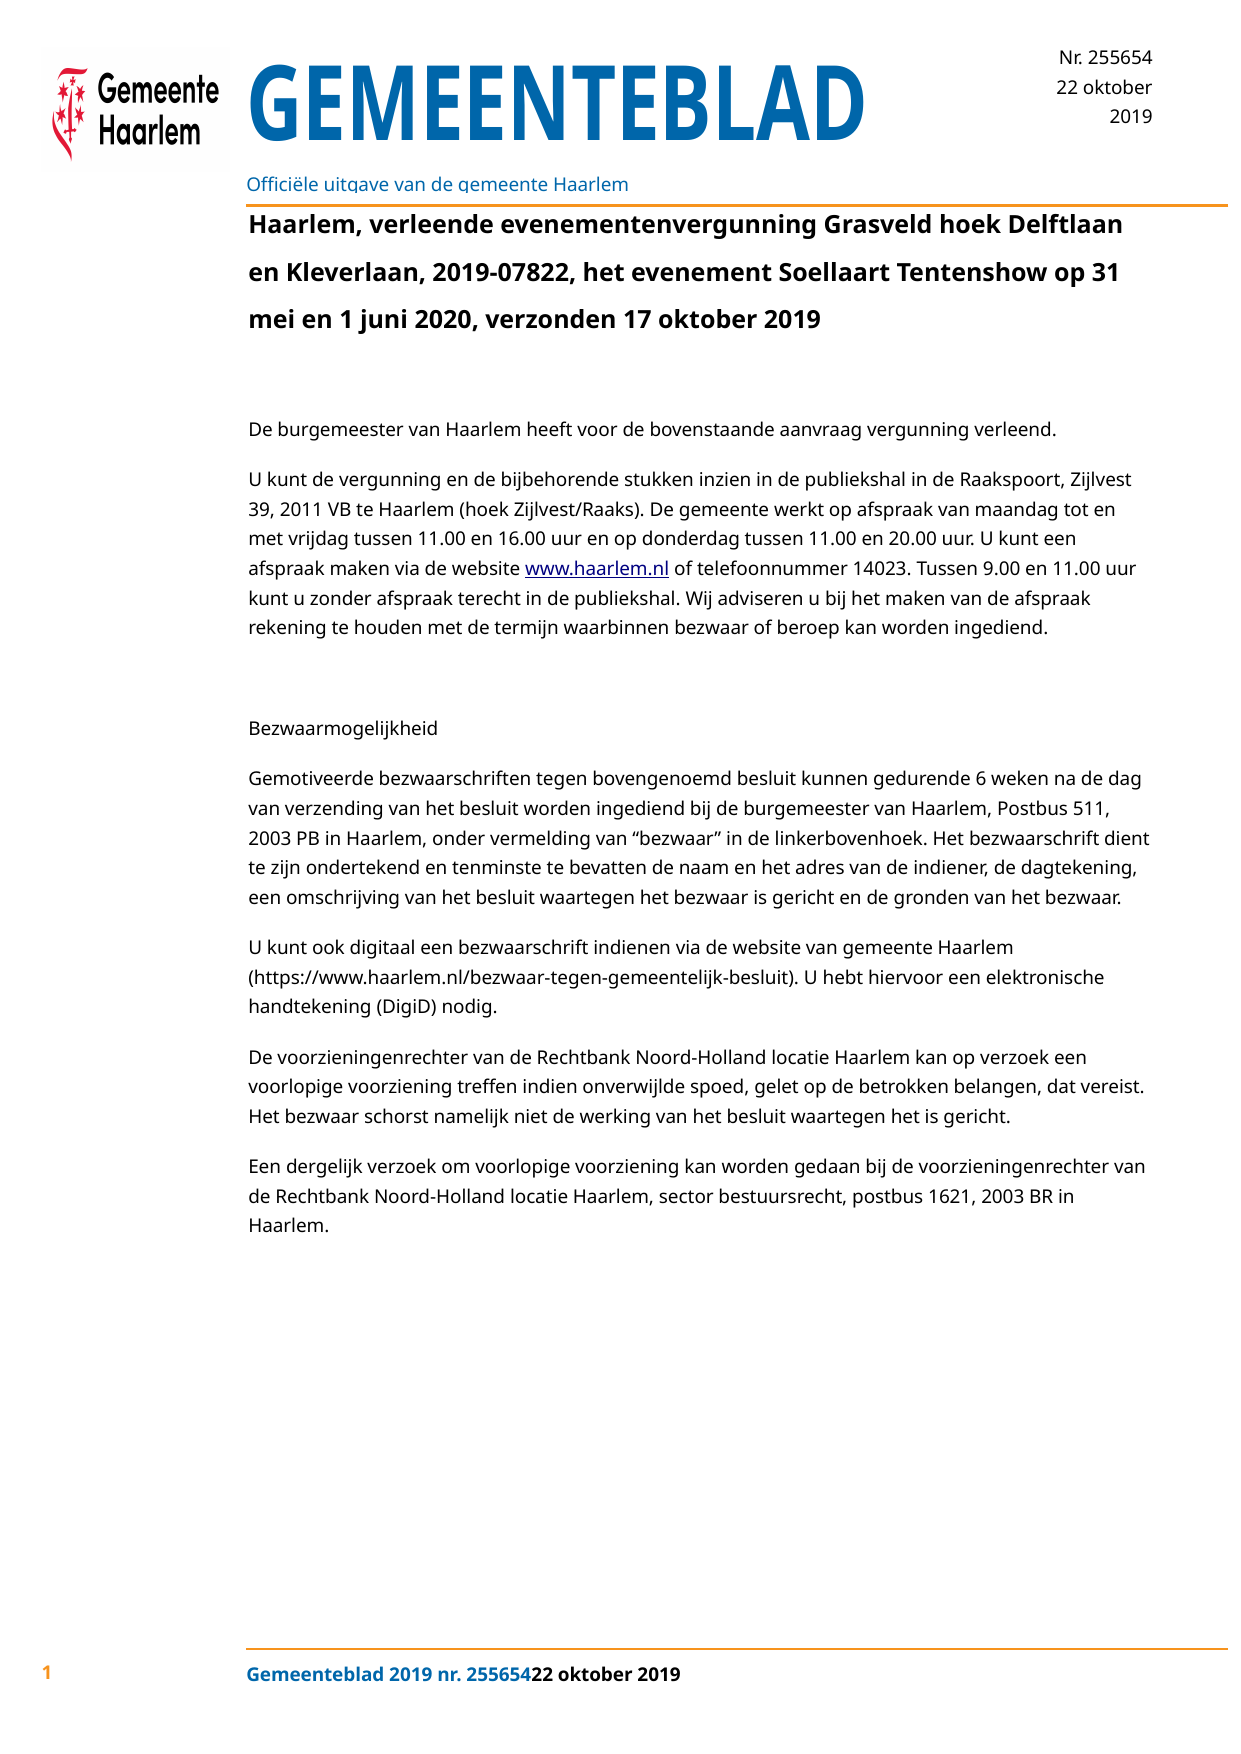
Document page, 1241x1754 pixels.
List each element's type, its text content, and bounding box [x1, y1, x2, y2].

picture [41, 47, 231, 172]
text De voorzieningenrechter van de Rechtbank Noord-Holland locatie Haarlem kan op verzoek een voorlopige voorziening treffen indien onverwijlde spoed, gelet op de betrokken belangen, dat vereist. Het bezwaar schorst namelijk niet de werking van het besluit waartegen het is gericht. [248, 1044, 1152, 1129]
text De burgemeester van Haarlem heeft voor de bovenstaande aanvraag vergunning verleend. [248, 416, 1152, 442]
text U kunt ook digitaal een bezwaarschrift indienen via de website van gemeente Haarlem (https://www.haarlem.nl/bezwaar-tegen-gemeentelijk-besluit). U hebt hiervoor een elektronische handtekening (DigiD) nodig. [248, 934, 1152, 1019]
text Haarlem, verleende evenementenvergunning Grasveld hoek Delftlaan en Kleverlaan, 2019-07822, het evenement Soellaart Tentenshow op 31 mei en 1 juni 2020, verzonden 17 oktober 2019 [248, 207, 1152, 336]
text U kunt de vergunning en de bijbehorende stukken inzien in de publiekshal in de Raakspoort, Zijlvest 39, 2011 VB te Haarlem (hoek Zijlvest/Raaks). De gemeente werkt op afspraak van maandag tot en met vrijdag tussen 11.00 en 16.00 uur en op donderdag tussen 11.00 en 20.00 uur. U kunt een afspraak maken via de website www.haarlem.nl of telefoonnummer 14023. Tussen 9.00 en 11.00 uur kunt u zonder afspraak terecht in de publiekshal. Wij adviseren u bij het maken van de afspraak rekening te houden met de termijn waarbinnen bezwaar of beroep kan worden ingediend. [248, 466, 1152, 640]
text Gemotiveerde bezwaarschriften tegen bovengenoemd besluit kunnen gedurende 6 weken na de dag van verzending van het besluit worden ingediend bij de burgemeester van Haarlem, Postbus 511, 2003 PB in Haarlem, onder vermelding van “bezwaar” in de linkerbovenhoek. Het bezwaarschrift dient te zijn ondertekend en tenminste te bevatten de naam en het adres van de indiener, de dagtekening, een omschrijving van het besluit waartegen het bezwaar is gericht en de gronden van het bezwaar. [248, 766, 1152, 909]
text Een dergelijk verzoek om voorlopige voorziening kan worden gedaan bij de voorzieningenrechter van de Rechtbank Noord-Holland locatie Haarlem, sector bestuursrecht, postbus 1621, 2003 BR in Haarlem. [248, 1153, 1152, 1238]
text Bezwaarmogelijkheid [248, 715, 1152, 741]
